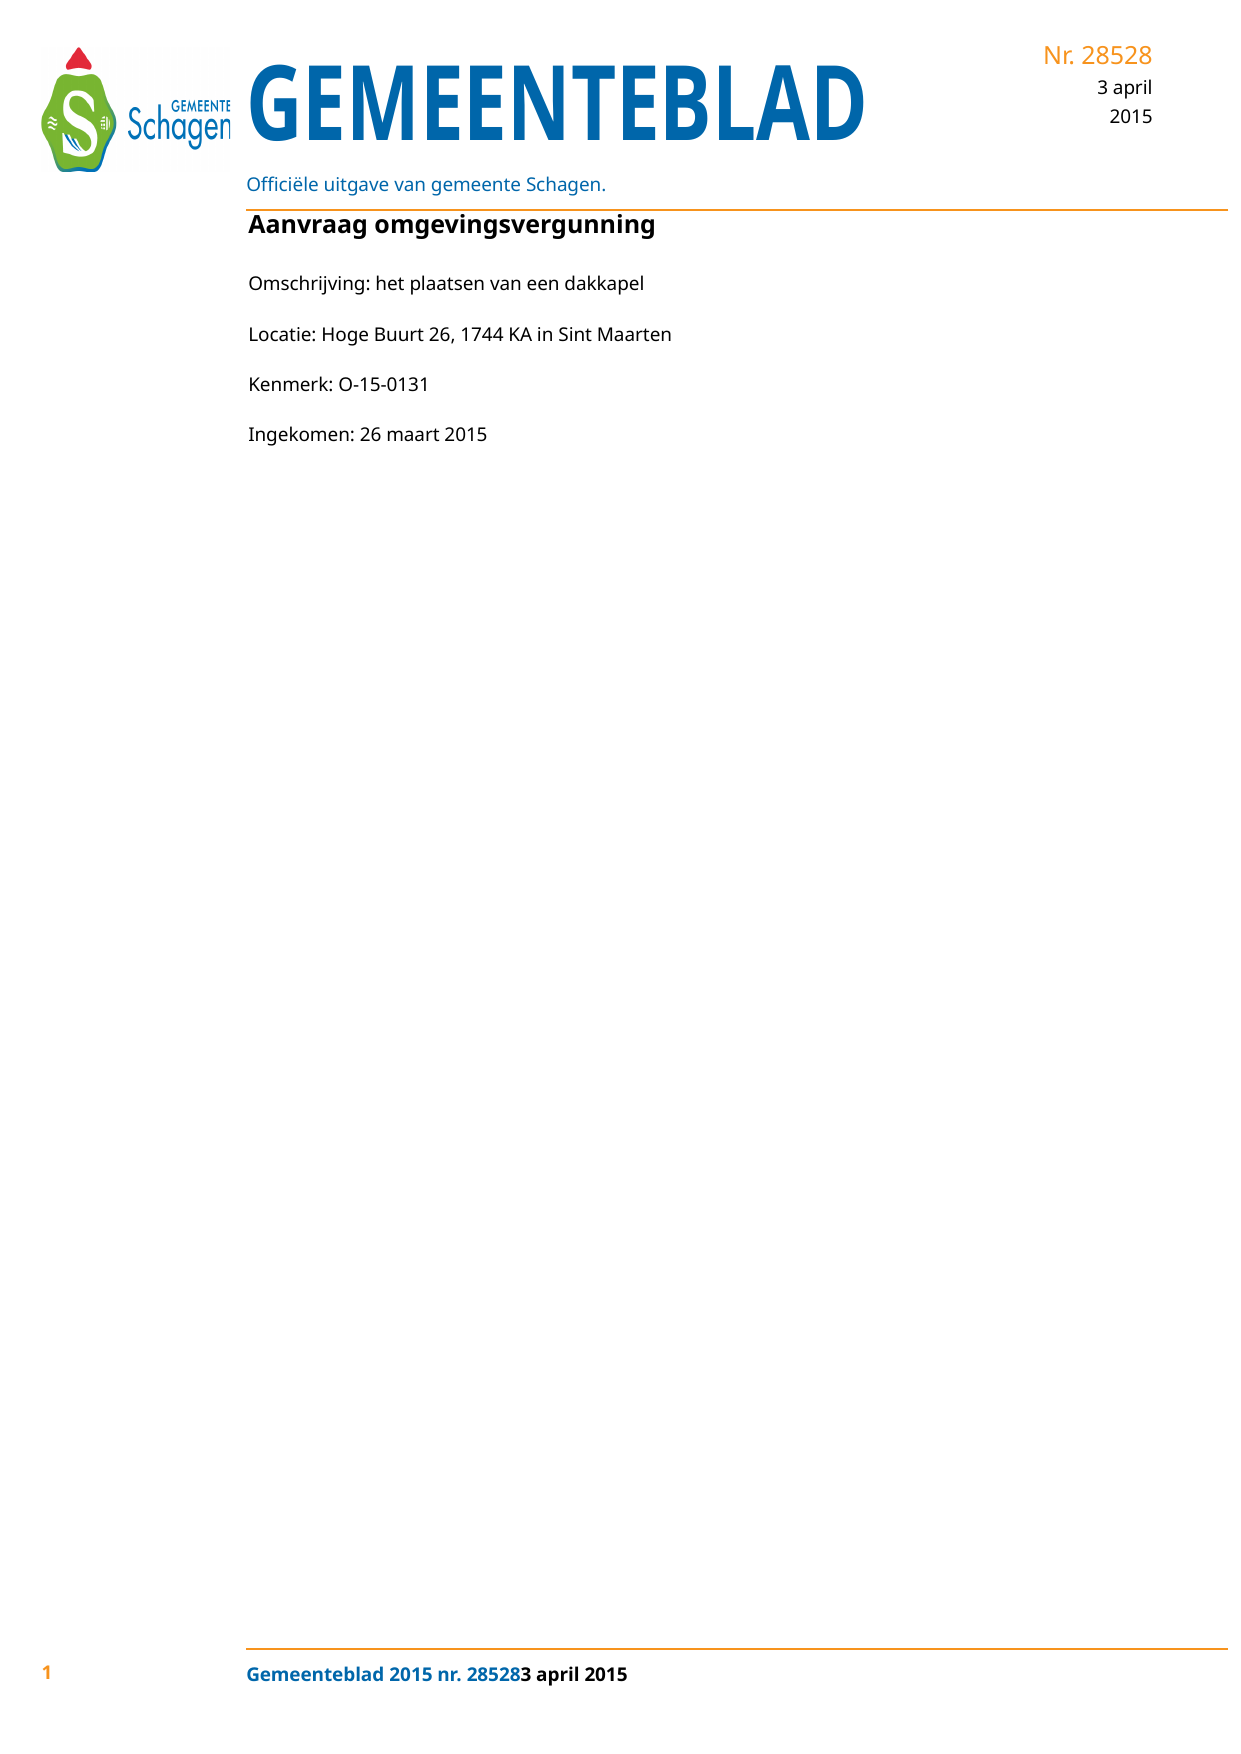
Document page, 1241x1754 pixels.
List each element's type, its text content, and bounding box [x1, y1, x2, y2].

text Omschrijving: het plaatsen van een dakkapel [248, 270, 1152, 296]
picture [41, 47, 231, 172]
text Locatie: Hoge Buurt 26, 1744 KA in Sint Maarten [248, 321, 1152, 346]
text Ingekomen: 26 maart 2015 [248, 422, 1152, 447]
text Kenmerk: O-15-0131 [248, 371, 1152, 397]
text Aanvraag omgevingsvergunning [248, 211, 1152, 241]
